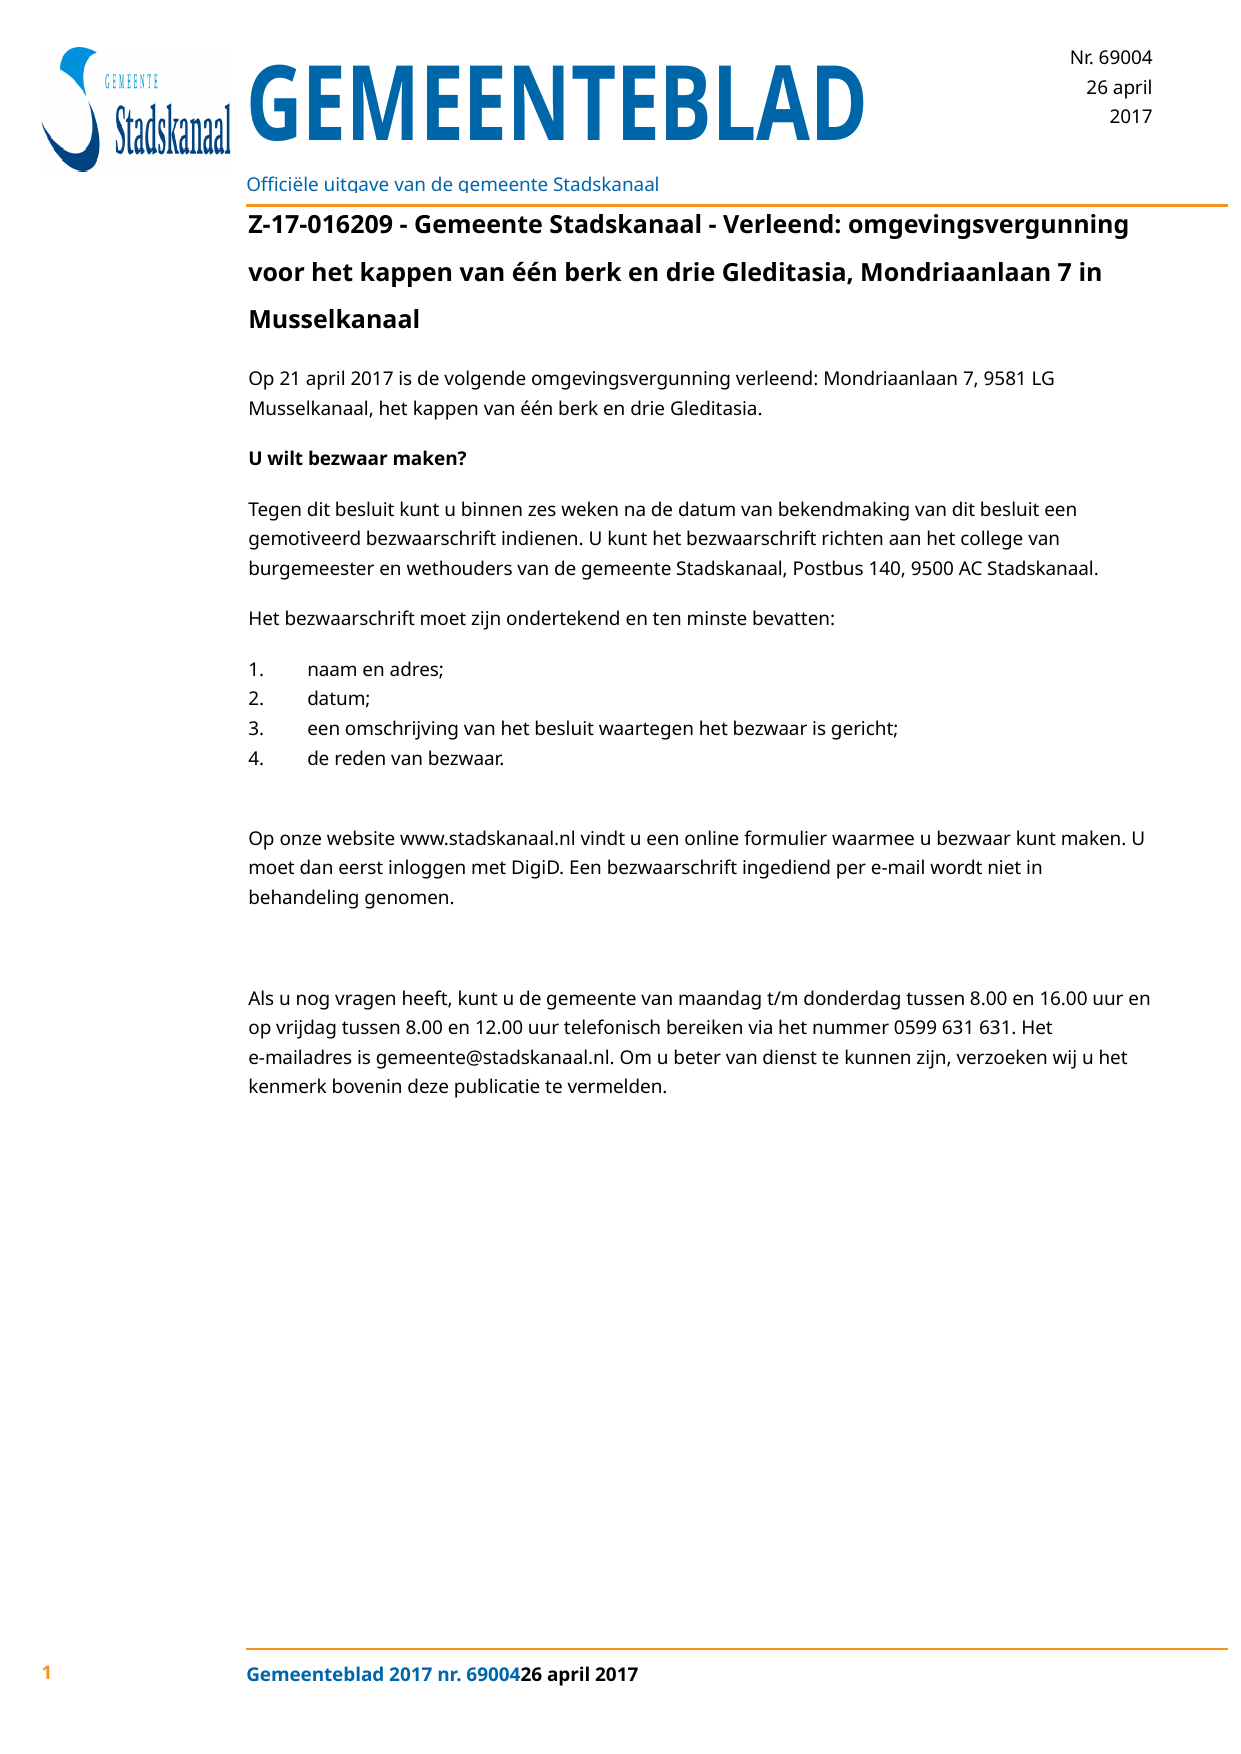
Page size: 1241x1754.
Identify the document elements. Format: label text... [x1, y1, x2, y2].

list een omschrijving van het besluit waartegen het bezwaar is gericht; [248, 715, 1152, 741]
list de reden van bezwaar. [248, 745, 1152, 770]
text Z-17-016209 - Gemeente Stadskanaal - Verleend: omgevingsvergunning voor het kappen van één berk en drie Gleditasia, Mondriaanlaan 7 in Musselkanaal [248, 207, 1152, 336]
text Op 21 april 2017 is de volgende omgevingsvergunning verleend: Mondriaanlaan 7, 9581 LG Musselkanaal, het kappen van één berk en drie Gleditasia. [248, 366, 1152, 421]
list datum; [248, 686, 1152, 711]
list naam en adres; [248, 656, 1152, 682]
text Als u nog vragen heeft, kunt u de gemeente van maandag t/m donderdag tussen 8.00 en 16.00 uur en op vrijdag tussen 8.00 en 12.00 uur telefonisch bereiken via het nummer 0599 631 631. Het e‑mailadres is gemeente@stadskanaal.nl. Om u beter van dienst te kunnen zijn, verzoeken wij u het kenmerk bovenin deze publicatie te vermelden. [248, 985, 1152, 1099]
text Het bezwaarschrift moet zijn ondertekend en ten minste bevatten: [248, 606, 1152, 631]
text Tegen dit besluit kunt u binnen zes weken na de datum van bekendmaking van dit besluit een gemotiveerd bezwaarschrift indienen. U kunt het bezwaarschrift richten aan het college van burgemeester en wethouders van de gemeente Stadskanaal, Postbus 140, 9500 AC Stadskanaal. [248, 496, 1152, 581]
text Op onze website www.stadskanaal.nl vindt u een online formulier waarmee u bezwaar kunt maken. U moet dan eerst inloggen met DigiD. Een bezwaarschrift ingediend per e-mail wordt niet in behandeling genomen. [248, 825, 1152, 909]
picture [41, 47, 231, 172]
text U wilt bezwaar maken? [248, 446, 1152, 471]
